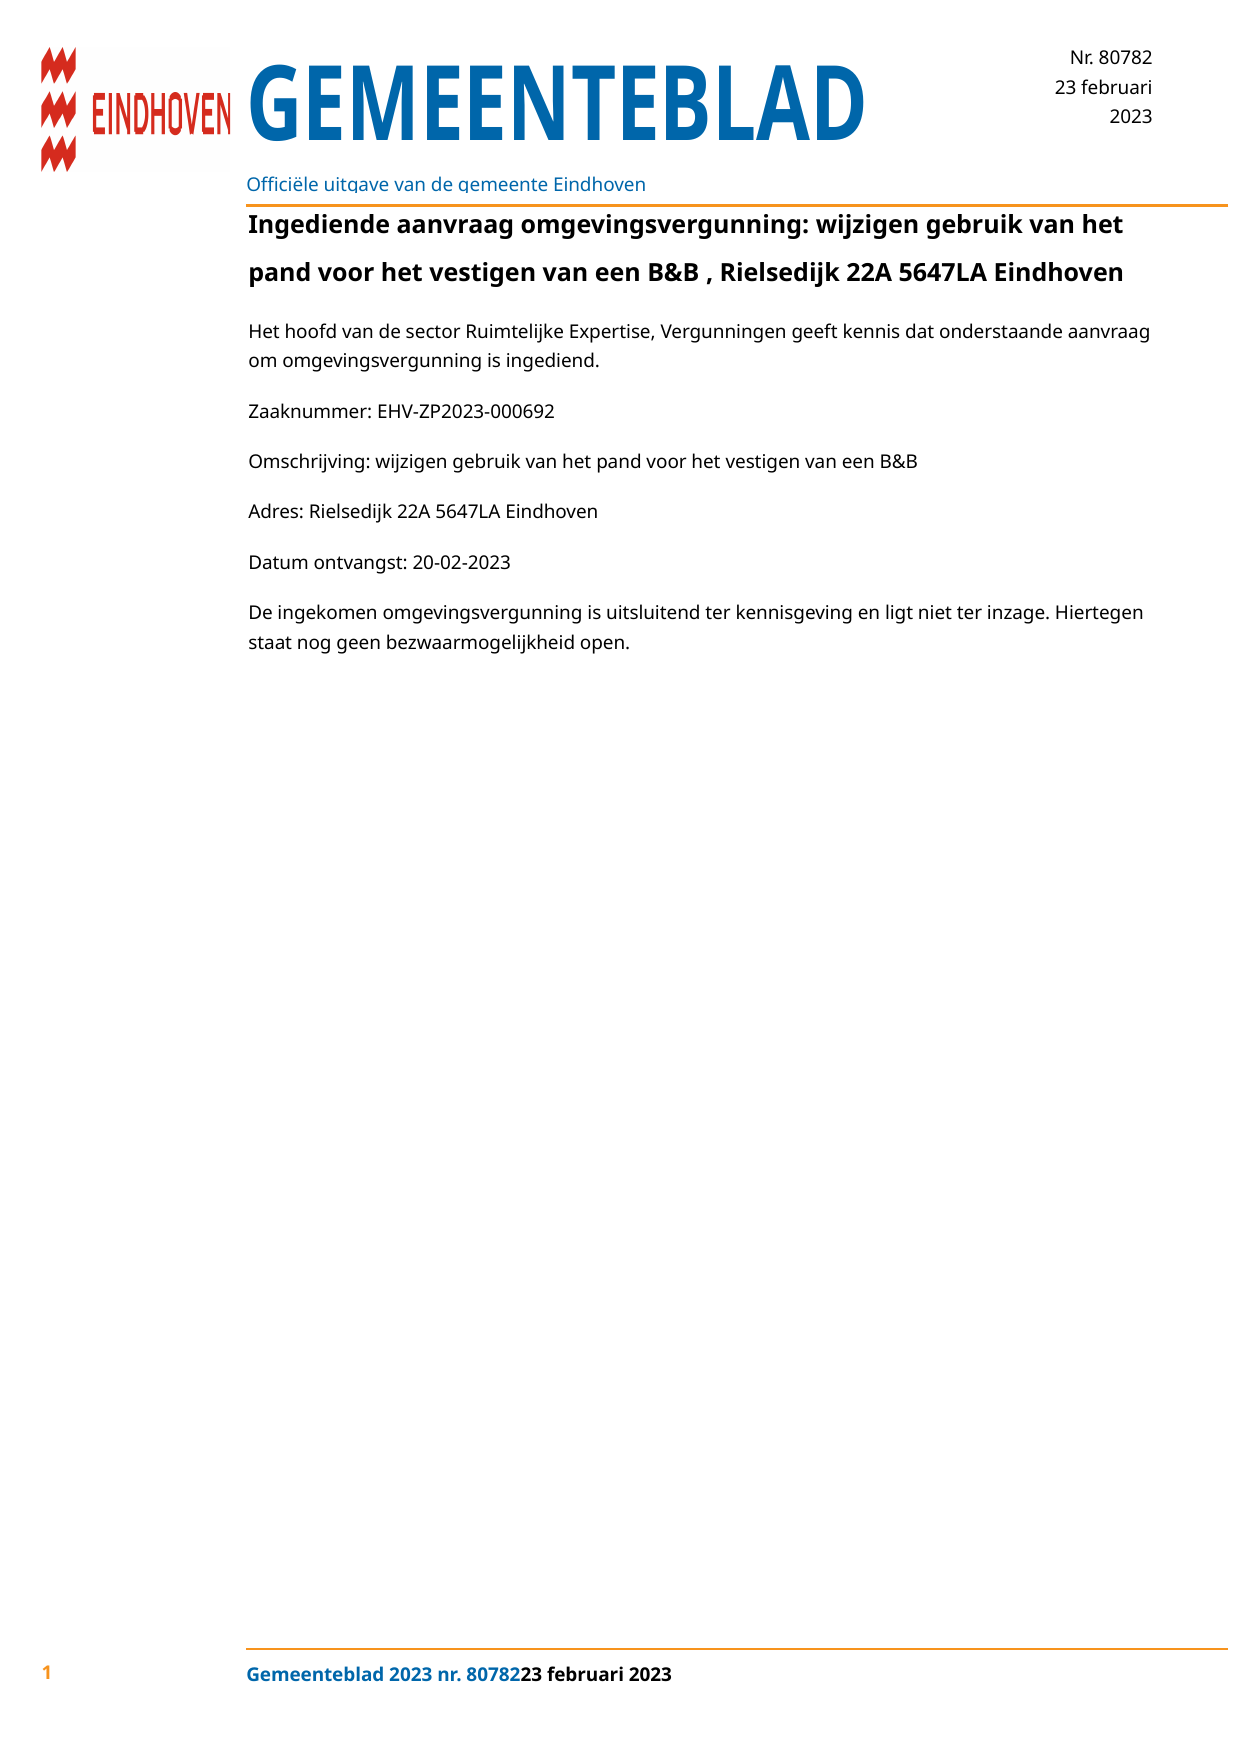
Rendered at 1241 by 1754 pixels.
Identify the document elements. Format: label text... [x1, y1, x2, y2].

text De ingekomen omgevingsvergunning is uitsluitend ter kennisgeving en ligt niet ter inzage. Hiertegen staat nog geen bezwaarmogelijkheid open. [248, 599, 1152, 655]
text Datum ontvangst: 20-02-2023 [248, 549, 1152, 575]
text Zaaknummer: EHV-ZP2023-000692 [248, 398, 1152, 424]
picture [41, 47, 231, 172]
text Het hoofd van de sector Ruimtelijke Expertise, Vergunningen geeft kennis dat onderstaande aanvraag om omgevingsvergunning is ingediend. [248, 318, 1152, 373]
text Omschrijving: wijzigen gebruik van het pand voor het vestigen van een B&B [248, 448, 1152, 474]
text Adres: Rielsedijk 22A 5647LA Eindhoven [248, 499, 1152, 524]
text Ingediende aanvraag omgevingsvergunning: wijzigen gebruik van het pand voor het vestigen van een B&B , Rielsedijk 22A 5647LA Eindhoven [248, 207, 1152, 288]
